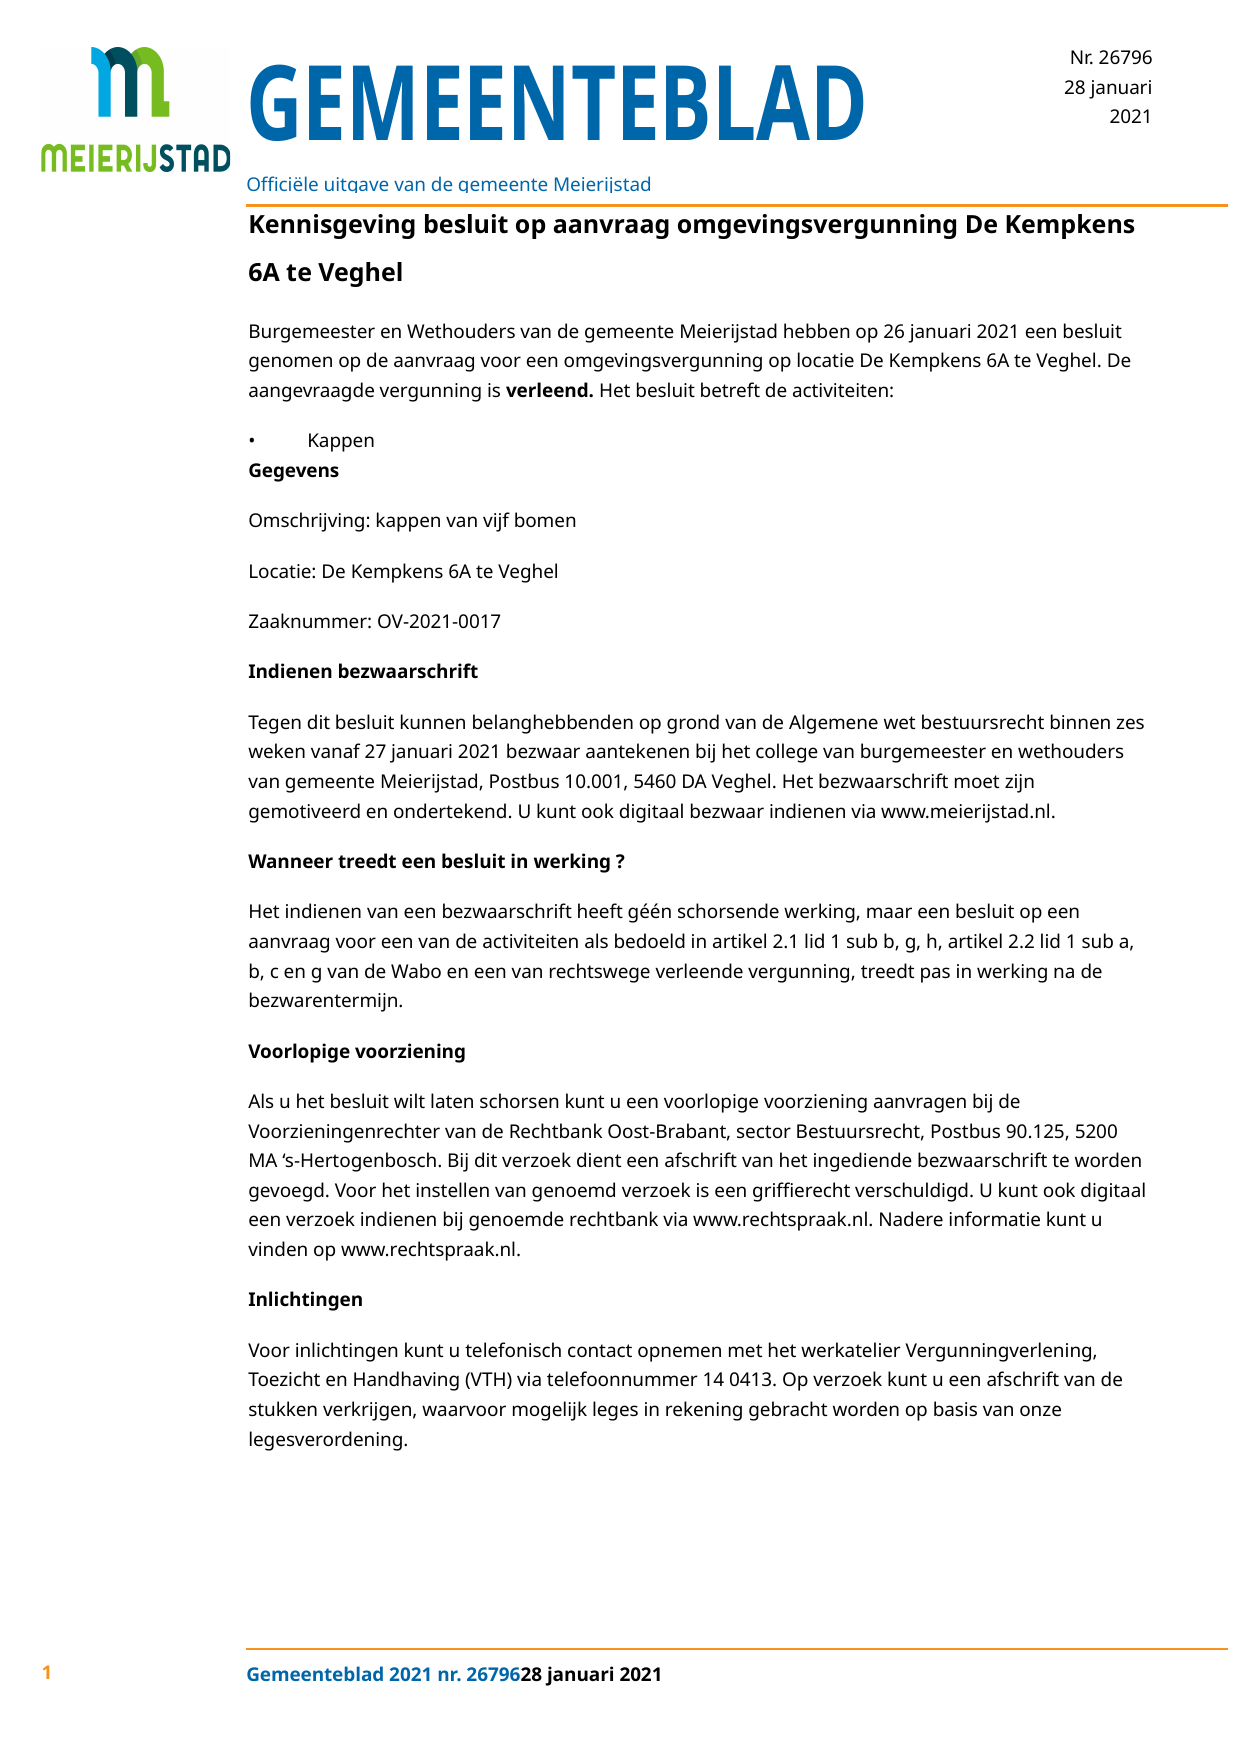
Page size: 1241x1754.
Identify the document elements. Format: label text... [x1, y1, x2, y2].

text Inlichtingen [248, 1287, 1152, 1312]
text Als u het besluit wilt laten schorsen kunt u een voorlopige voorziening aanvragen bij de Voorzieningenrechter van de Rechtbank Oost-Brabant, sector Bestuursrecht, Postbus 90.125, 5200 MA ‘s-Hertogenbosch. Bij dit verzoek dient een afschrift van het ingediende bezwaarschrift te worden gevoegd. Voor het instellen van genoemd verzoek is een griffierecht verschuldigd. U kunt ook digitaal een verzoek indienen bij genoemde rechtbank via www.rechtspraak.nl. Nadere informatie kunt u vinden op www.rechtspraak.nl. [248, 1088, 1152, 1262]
text Burgemeester en Wethouders van de gemeente Meierijstad hebben op 26 januari 2021 een besluit genomen op de aanvraag voor een omgevingsvergunning op locatie De Kempkens 6A te Veghel. De aangevraagde vergunning is verleend. Het besluit betreft de activiteiten: [248, 318, 1152, 403]
list Kappen [248, 427, 1152, 453]
text Kennisgeving besluit op aanvraag omgevingsvergunning De Kempkens 6A te Veghel [248, 207, 1152, 288]
text Omschrijving: kappen van vijf bomen [248, 507, 1152, 533]
text Gegevens [248, 457, 1152, 483]
text Indienen bezwaarschrift [248, 659, 1152, 684]
text Zaaknummer: OV-2021-0017 [248, 608, 1152, 634]
picture [41, 47, 231, 172]
text Voor inlichtingen kunt u telefonisch contact opnemen met het werkatelier Vergunningverlening, Toezicht en Handhaving (VTH) via telefoonnummer 14 0413. Op verzoek kunt u een afschrift van de stukken verkrijgen, waarvoor mogelijk leges in rekening gebracht worden op basis van onze legesverordening. [248, 1337, 1152, 1452]
text Locatie: De Kempkens 6A te Veghel [248, 558, 1152, 584]
text Voorlopige voorziening [248, 1038, 1152, 1064]
text Tegen dit besluit kunnen belanghebbenden op grond van de Algemene wet bestuursrecht binnen zes weken vanaf 27 januari 2021 bezwaar aantekenen bij het college van burgemeester en wethouders van gemeente Meierijstad, Postbus 10.001, 5460 DA Veghel. Het bezwaarschrift moet zijn gemotiveerd en ondertekend. U kunt ook digitaal bezwaar indienen via www.meierijstad.nl. [248, 709, 1152, 824]
text Wanneer treedt een besluit in werking ? [248, 848, 1152, 874]
text Het indienen van een bezwaarschrift heeft géén schorsende werking, maar een besluit op een aanvraag voor een van de activiteiten als bedoeld in artikel 2.1 lid 1 sub b, g, h, artikel 2.2 lid 1 sub a, b, c en g van de Wabo en een van rechtswege verleende vergunning, treedt pas in werking na de bezwarentermijn. [248, 899, 1152, 1013]
